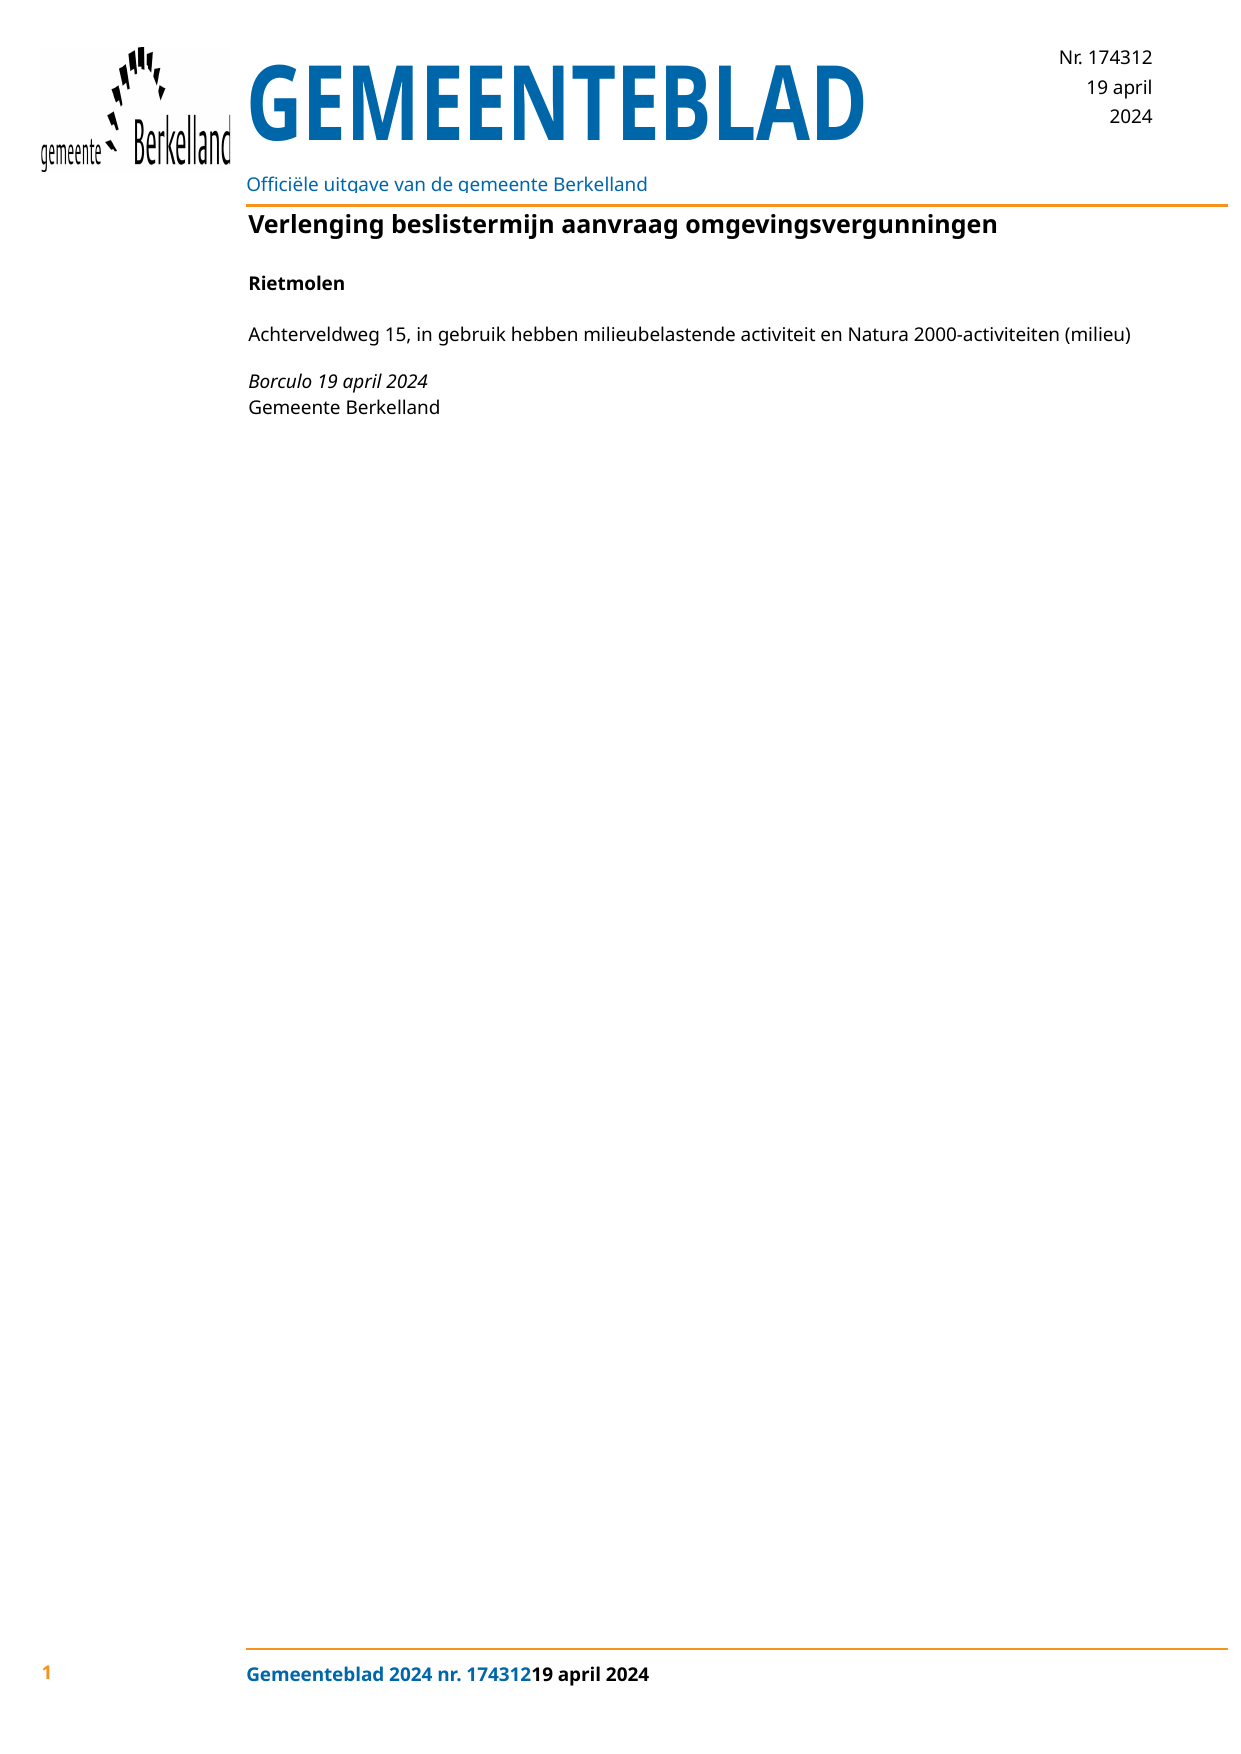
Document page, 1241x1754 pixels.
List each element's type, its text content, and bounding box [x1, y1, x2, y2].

text Gemeente Berkelland [248, 394, 1152, 420]
text Rietmolen [248, 270, 1152, 296]
text Achterveldweg 15, in gebruik hebben milieubelastende activiteit en Natura 2000-activiteiten (milieu) [248, 321, 1152, 346]
text Verlenging beslistermijn aanvraag omgevingsvergunningen [248, 207, 1152, 241]
picture [41, 47, 231, 172]
text Borculo 19 april 2024 [248, 368, 1152, 394]
